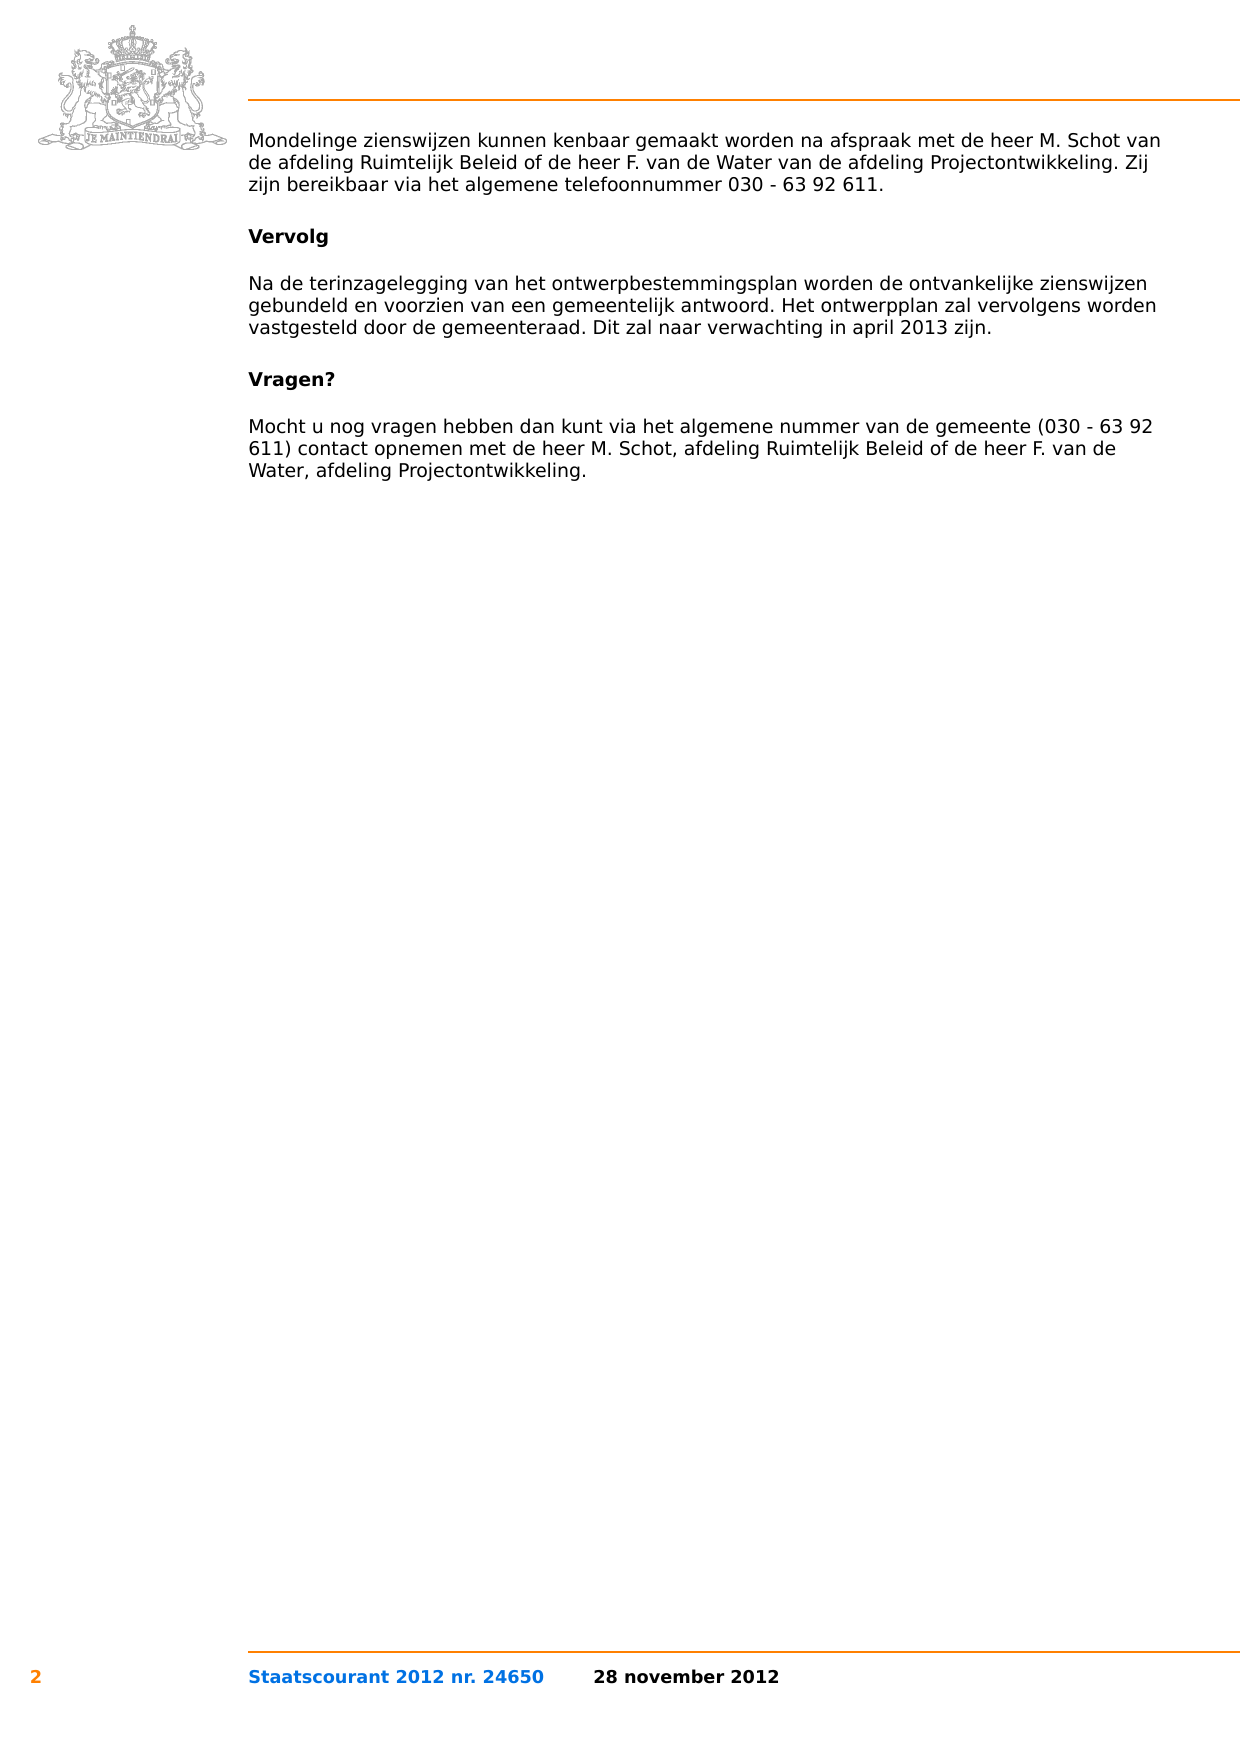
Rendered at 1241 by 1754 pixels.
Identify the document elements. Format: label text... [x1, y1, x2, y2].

text Na de terinzagelegging van het ontwerpbestemmingsplan worden de ontvankelijke zienswijzen gebundeld en voorzien van een gemeentelijk antwoord. Het ontwerpplan zal vervolgens worden vastgesteld door de gemeenteraad. Dit zal naar verwachting in april 2013 zijn. [248, 273, 1163, 339]
picture [38, 25, 227, 150]
subtitle Vragen? [248, 369, 1163, 391]
text Mocht u nog vragen hebben dan kunt via het algemene nummer van de gemeente (030 - 63 92 611) contact opnemen met de heer M. Schot, afdeling Ruimtelijk Beleid of de heer F. van de Water, afdeling Projectontwikkeling. [248, 416, 1163, 482]
subtitle Vervolg [248, 226, 1163, 248]
text Mondelinge zienswijzen kunnen kenbaar gemaakt worden na afspraak met de heer M. Schot van de afdeling Ruimtelijk Beleid of de heer F. van de Water van de afdeling Projectontwikkeling. Zij zijn bereikbaar via het algemene telefoonnummer 030 - 63 92 611. [248, 130, 1163, 196]
